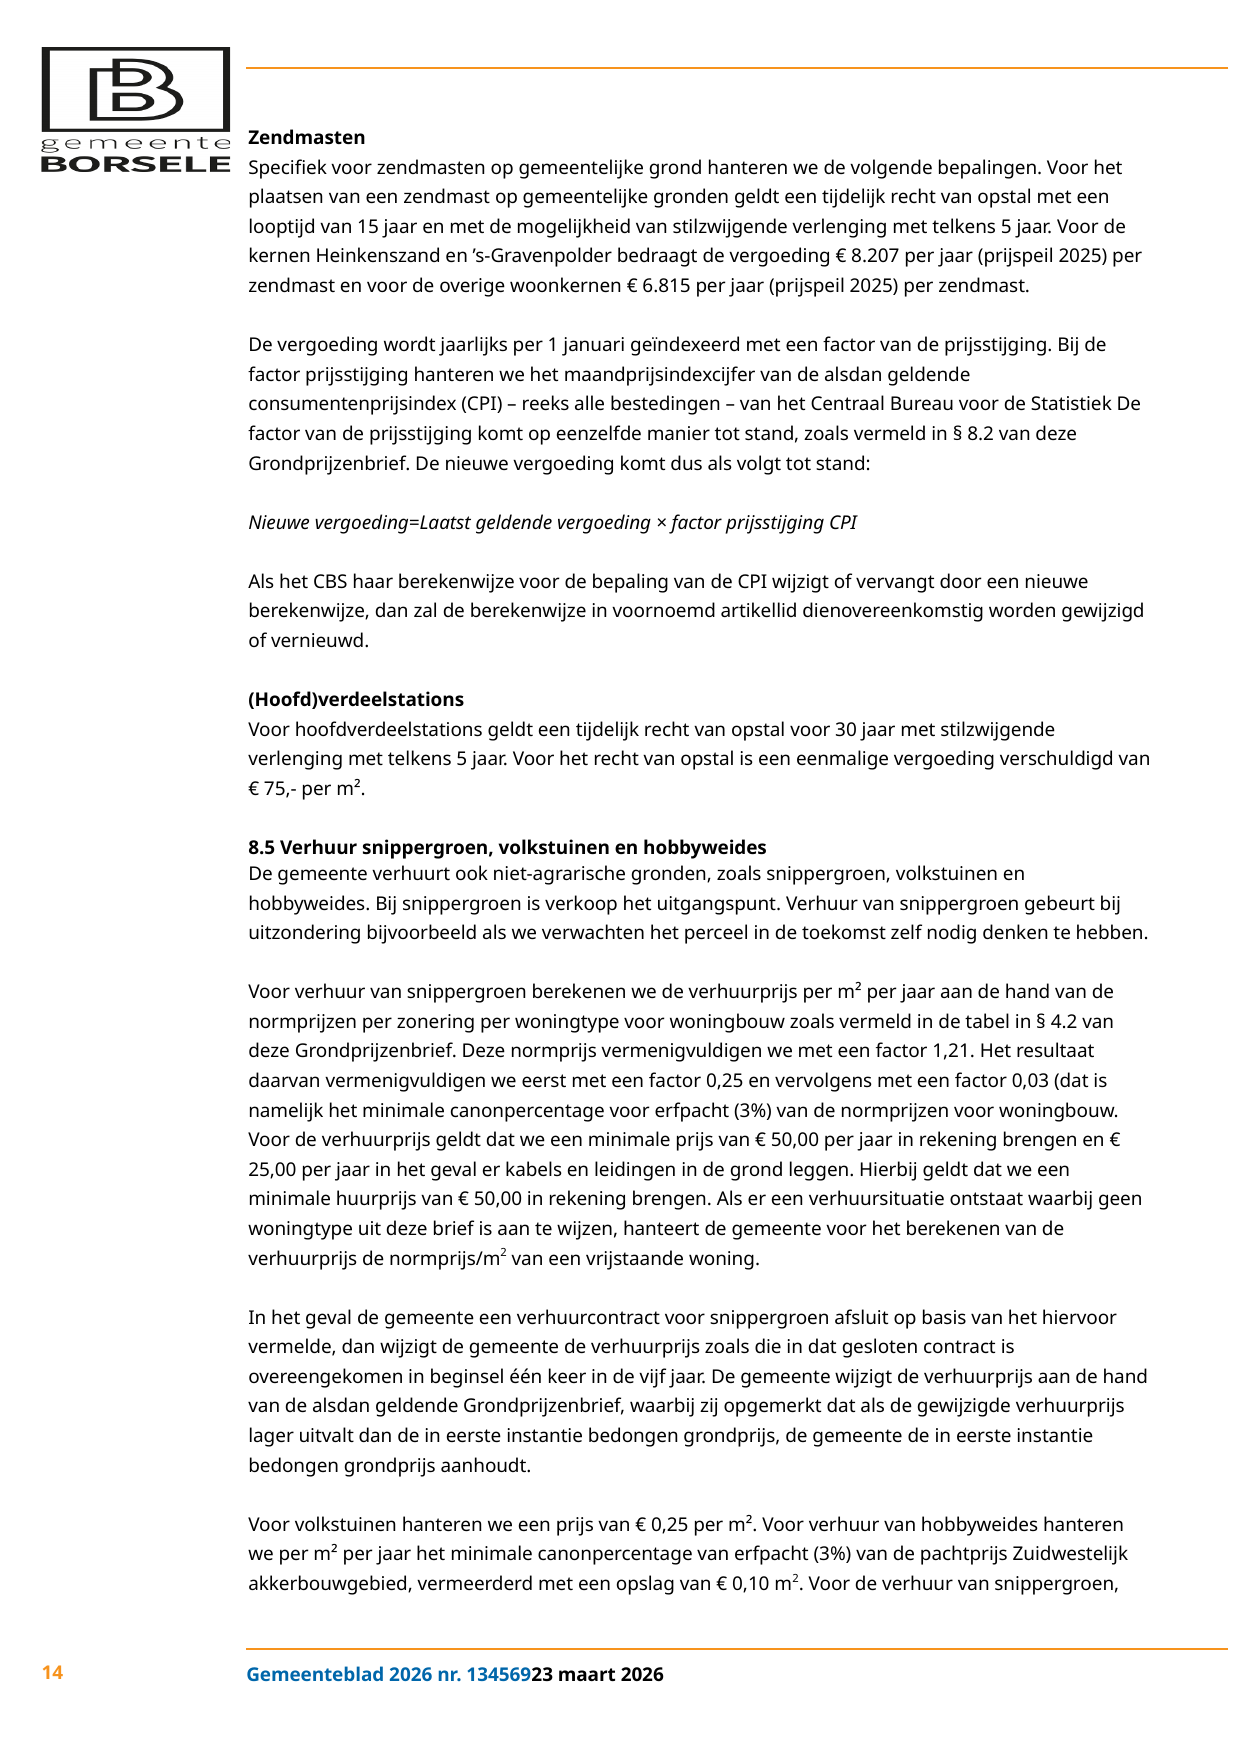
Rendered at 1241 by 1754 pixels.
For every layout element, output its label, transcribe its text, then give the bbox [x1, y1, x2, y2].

text De gemeente verhuurt ook niet-agrarische gronden, zoals snippergroen, volkstuinen en hobbyweides. Bij snippergroen is verkoop het uitgangspunt. Verhuur van snippergroen gebeurt bij uitzondering bijvoorbeeld als we verwachten het perceel in de toekomst zelf nodig denken te hebben. [248, 860, 1152, 945]
text Nieuwe vergoeding=Laatst geldende vergoeding × factor prijsstijging CPI [248, 509, 1152, 535]
text Voor volkstuinen hanteren we een prijs van € 0,25 per m². Voor verhuur van hobbyweides hanteren we per m² per jaar het minimale canonpercentage van erfpacht (3%) van de pachtprijs Zuidwestelijk akkerbouwgebied, vermeerderd met een opslag van € 0,10 m2. Voor de verhuur van snippergroen, [248, 1511, 1152, 1596]
text Als het CBS haar berekenwijze voor de bepaling van de CPI wijzigt of vervangt door een nieuwe berekenwijze, dan zal de berekenwijze in voornoemd artikellid dienovereenkomstig worden gewijzigd of vernieuwd. [248, 568, 1152, 653]
text 8.5 Verhuur snippergroen, volkstuinen en hobbyweides [248, 834, 1152, 860]
text In het geval de gemeente een verhuurcontract voor snippergroen afsluit op basis van het hiervoor vermelde, dan wijzigt de gemeente de verhuurprijs zoals die in dat gesloten contract is overeengekomen in beginsel één keer in de vijf jaar. De gemeente wijzigt de verhuurprijs aan de hand van de alsdan geldende Grondprijzenbrief, waarbij zij opgemerkt dat als de gewijzigde verhuurprijs lager uitvalt dan de in eerste instantie bedongen grondprijs, de gemeente de in eerste instantie bedongen grondprijs aanhoudt. [248, 1304, 1152, 1477]
text Voor verhuur van snippergroen berekenen we de verhuurprijs per m² per jaar aan de hand van de normprijzen per zonering per woningtype voor woningbouw zoals vermeld in de tabel in § 4.2 van deze Grondprijzenbrief. Deze normprijs vermenigvuldigen we met een factor 1,21. Het resultaat daarvan vermenigvuldigen we eerst met een factor 0,25 en vervolgens met een factor 0,03 (dat is namelijk het minimale canonpercentage voor erfpacht (3%) van de normprijzen voor woningbouw. Voor de verhuurprijs geldt dat we een minimale prijs van € 50,00 per jaar in rekening brengen en € 25,00 per jaar in het geval er kabels en leidingen in de grond leggen. Hierbij geldt dat we een minimale huurprijs van € 50,00 in rekening brengen. Als er een verhuursituatie ontstaat waarbij geen woningtype uit deze brief is aan te wijzen, hanteert de gemeente voor het berekenen van de verhuurprijs de normprijs/m2 van een vrijstaande woning. [248, 978, 1152, 1270]
text (Hoofd)verdeelstations [248, 686, 1152, 712]
text Specifiek voor zendmasten op gemeentelijke grond hanteren we de volgende bepalingen. Voor het plaatsen van een zendmast op gemeentelijke gronden geldt een tijdelijk recht van opstal met een looptijd van 15 jaar en met de mogelijkheid van stilzwijgende verlenging met telkens 5 jaar. Voor de kernen Heinkenszand en ’s-Gravenpolder bedraagt de vergoeding € 8.207 per jaar (prijspeil 2025) per zendmast en voor de overige woonkernen € 6.815 per jaar (prijspeil 2025) per zendmast. [248, 154, 1152, 298]
text Zendmasten [248, 124, 1152, 150]
text De vergoeding wordt jaarlijks per 1 januari geïndexeerd met een factor van de prijsstijging. Bij de factor prijsstijging hanteren we het maandprijsindexcijfer van de alsdan geldende consumentenprijsindex (CPI) – reeks alle bestedingen – van het Centraal Bureau voor de Statistiek De factor van de prijsstijging komt op eenzelfde manier tot stand, zoals vermeld in § 8.2 van deze Grondprijzenbrief. De nieuwe vergoeding komt dus als volgt tot stand: [248, 331, 1152, 476]
picture [41, 47, 231, 172]
text Voor hoofdverdeelstations geldt een tijdelijk recht van opstal voor 30 jaar met stilzwijgende verlenging met telkens 5 jaar. Voor het recht van opstal is een eenmalige vergoeding verschuldigd van € 75,- per m². [248, 716, 1152, 801]
